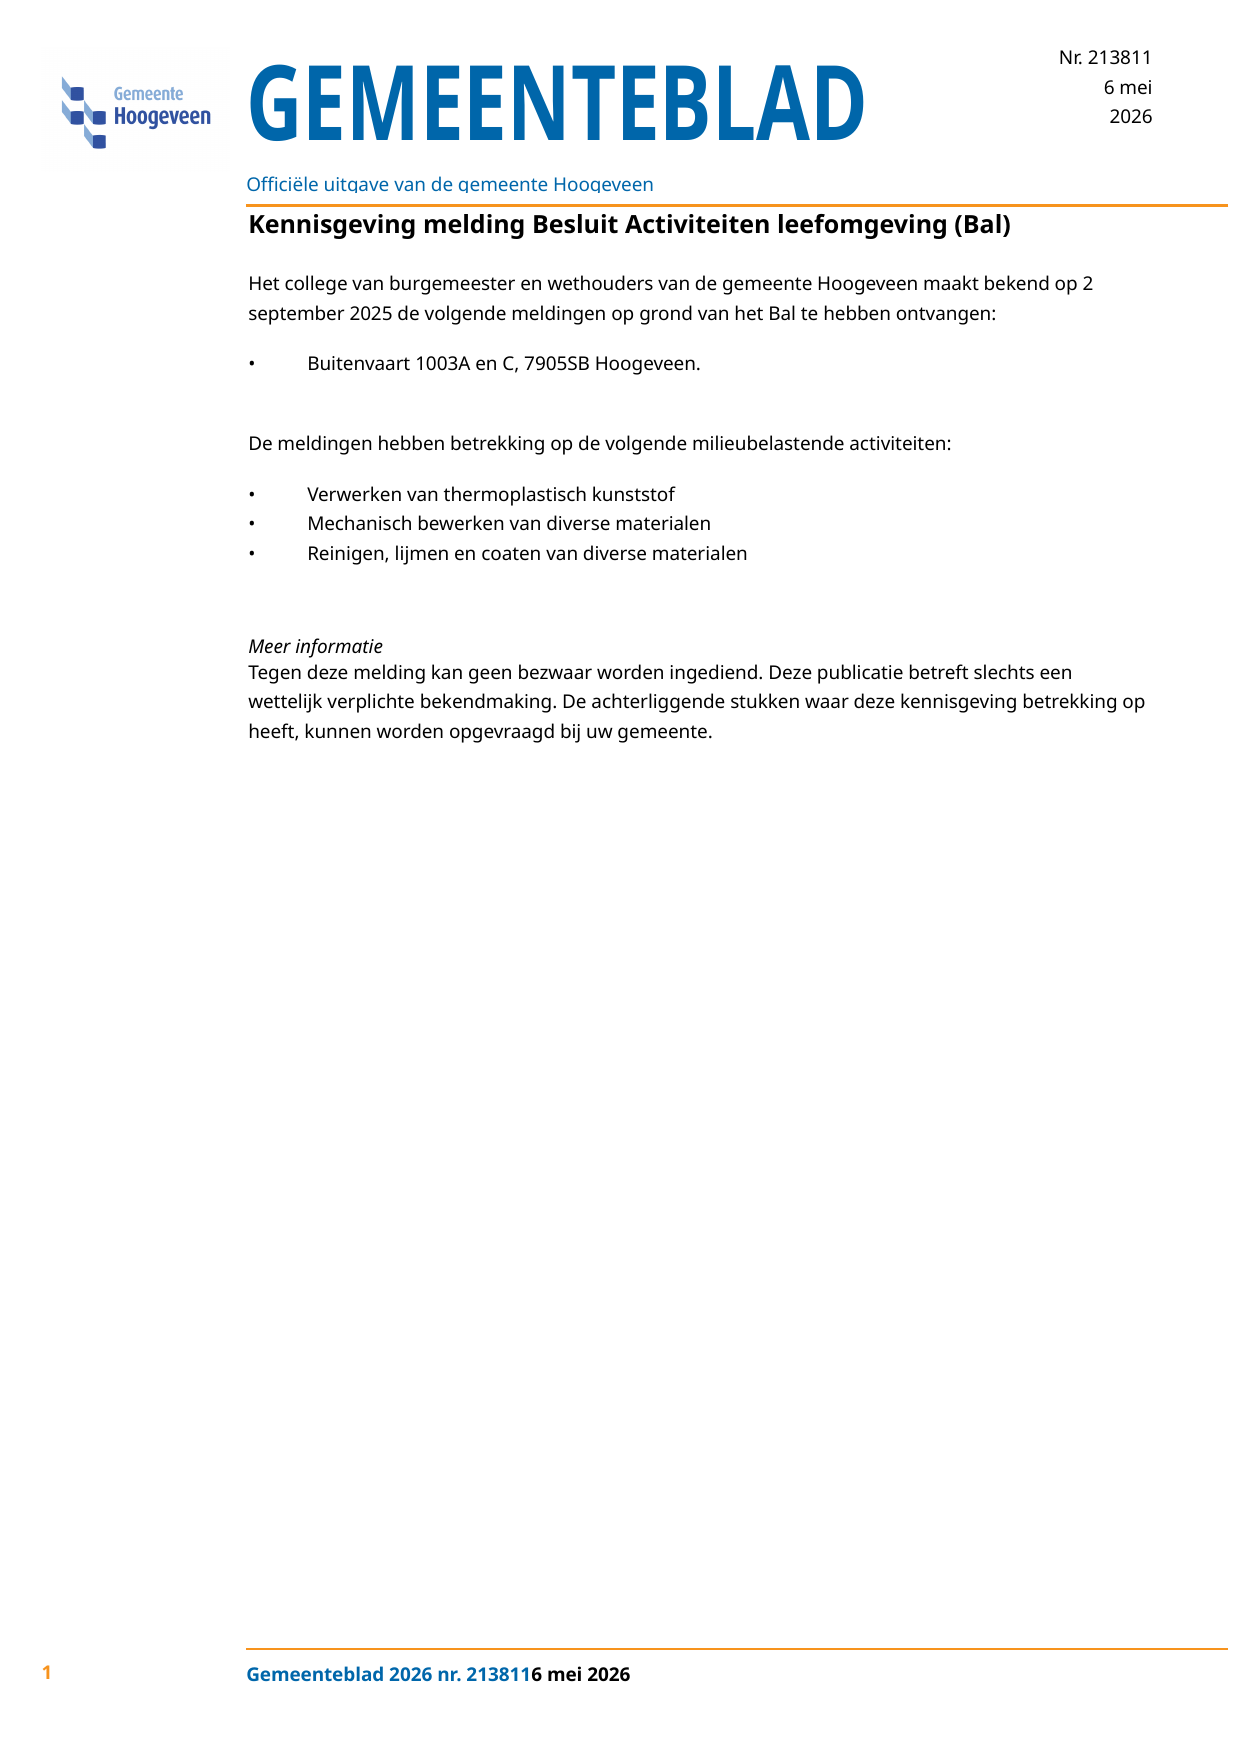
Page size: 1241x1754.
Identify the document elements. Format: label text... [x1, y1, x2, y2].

text Tegen deze melding kan geen bezwaar worden ingediend. Deze publicatie betreft slechts een wettelijk verplichte bekendmaking. De achterliggende stukken waar deze kennisgeving betrekking op heeft, kunnen worden opgevraagd bij uw gemeente. [248, 659, 1152, 744]
list Mechanisch bewerken van diverse materialen [248, 510, 1152, 536]
text Meer informatie [248, 633, 1152, 659]
list Buitenvaart 1003A en C, 7905SB Hoogeveen. [248, 350, 1152, 376]
picture [41, 47, 231, 172]
text Het college van burgemeester en wethouders van de gemeente Hoogeveen maakt bekend op 2 september 2025 de volgende meldingen op grond van het Bal te hebben ontvangen: [248, 270, 1152, 326]
list Reinigen, lijmen en coaten van diverse materialen [248, 540, 1152, 566]
list Verwerken van thermoplastisch kunststof [248, 481, 1152, 506]
text De meldingen hebben betrekking op de volgende milieubelastende activiteiten: [248, 430, 1152, 456]
text Kennisgeving melding Besluit Activiteiten leefomgeving (Bal) [248, 207, 1152, 241]
